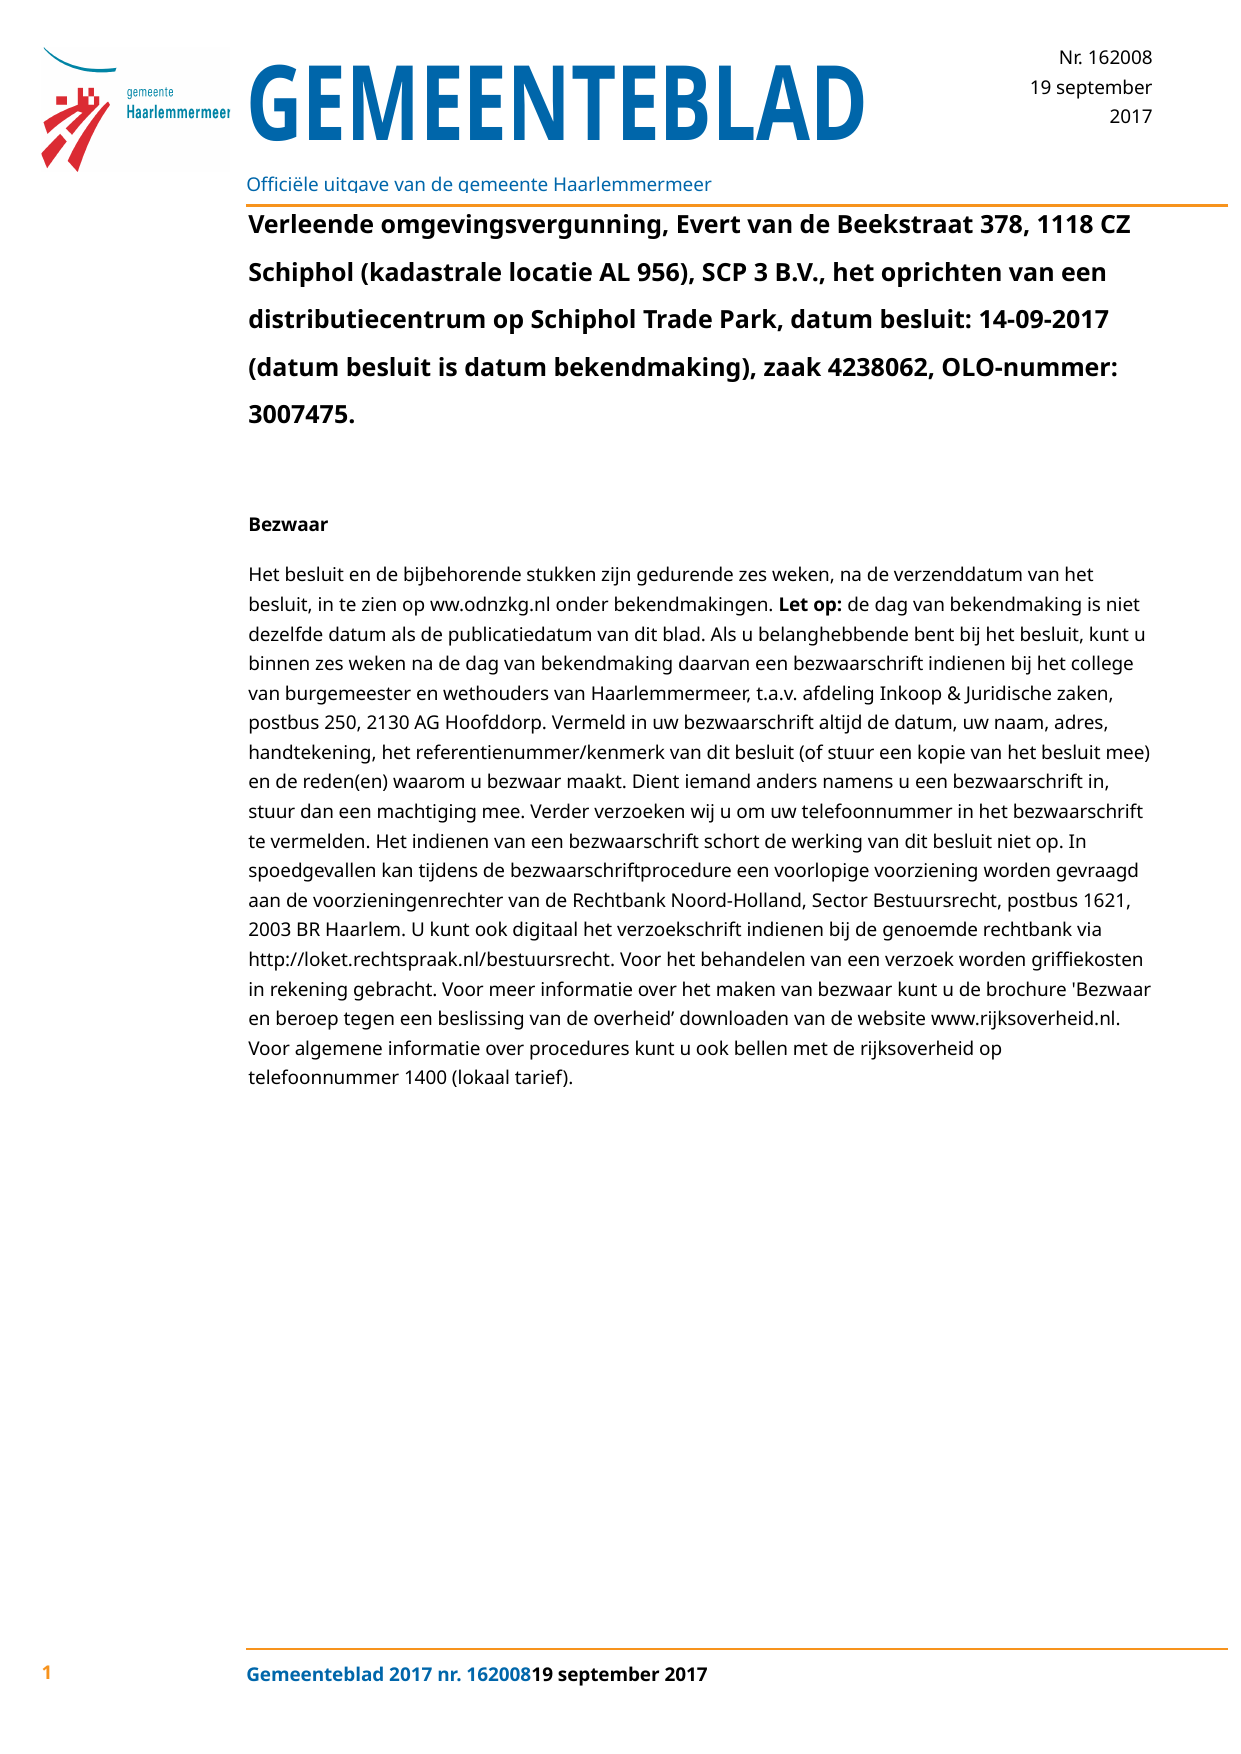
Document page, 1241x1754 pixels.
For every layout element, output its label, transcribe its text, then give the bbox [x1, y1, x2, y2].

text Bezwaar [248, 511, 1152, 537]
picture [41, 47, 231, 172]
text Het besluit en de bijbehorende stukken zijn gedurende zes weken, na de verzenddatum van het besluit, in te zien op ww.odnzkg.nl onder bekendmakingen. Let op: de dag van bekendmaking is niet dezelfde datum als de publicatiedatum van dit blad. Als u belanghebbende bent bij het besluit, kunt u binnen zes weken na de dag van bekendmaking daarvan een bezwaarschrift indienen bij het college van burgemeester en wethouders van Haarlemmermeer, t.a.v. afdeling Inkoop & Juridische zaken, postbus 250, 2130 AG Hoofddorp. Vermeld in uw bezwaarschrift altijd de datum, uw naam, adres, handtekening, het referentienummer/kenmerk van dit besluit (of stuur een kopie van het besluit mee) en de reden(en) waarom u bezwaar maakt. Dient iemand anders namens u een bezwaarschrift in, stuur dan een machtiging mee. Verder verzoeken wij u om uw telefoonnummer in het bezwaarschrift te vermelden. Het indienen van een bezwaarschrift schort de werking van dit besluit niet op. In spoedgevallen kan tijdens de bezwaarschriftprocedure een voorlopige voorziening worden gevraagd aan de voorzieningenrechter van de Rechtbank Noord-Holland, Sector Bestuursrecht, postbus 1621, 2003 BR Haarlem. U kunt ook digitaal het verzoekschrift indienen bij de genoemde rechtbank via http://loket.rechtspraak.nl/bestuursrecht. Voor het behandelen van een verzoek worden griffiekosten in rekening gebracht. Voor meer informatie over het maken van bezwaar kunt u de brochure 'Bezwaar en beroep tegen een beslissing van de overheid’ downloaden van de website www.rijksoverheid.nl. Voor algemene informatie over procedures kunt u ook bellen met de rijksoverheid op telefoonnummer 1400 (lokaal tarief). [248, 562, 1152, 1090]
text Verleende omgevingsvergunning, Evert van de Beekstraat 378, 1118 CZ Schiphol (kadastrale locatie AL 956), SCP 3 B.V., het oprichten van een distributiecentrum op Schiphol Trade Park, datum besluit: 14-09-2017 (datum besluit is datum bekendmaking), zaak 4238062, OLO-nummer: 3007475. [248, 207, 1152, 431]
